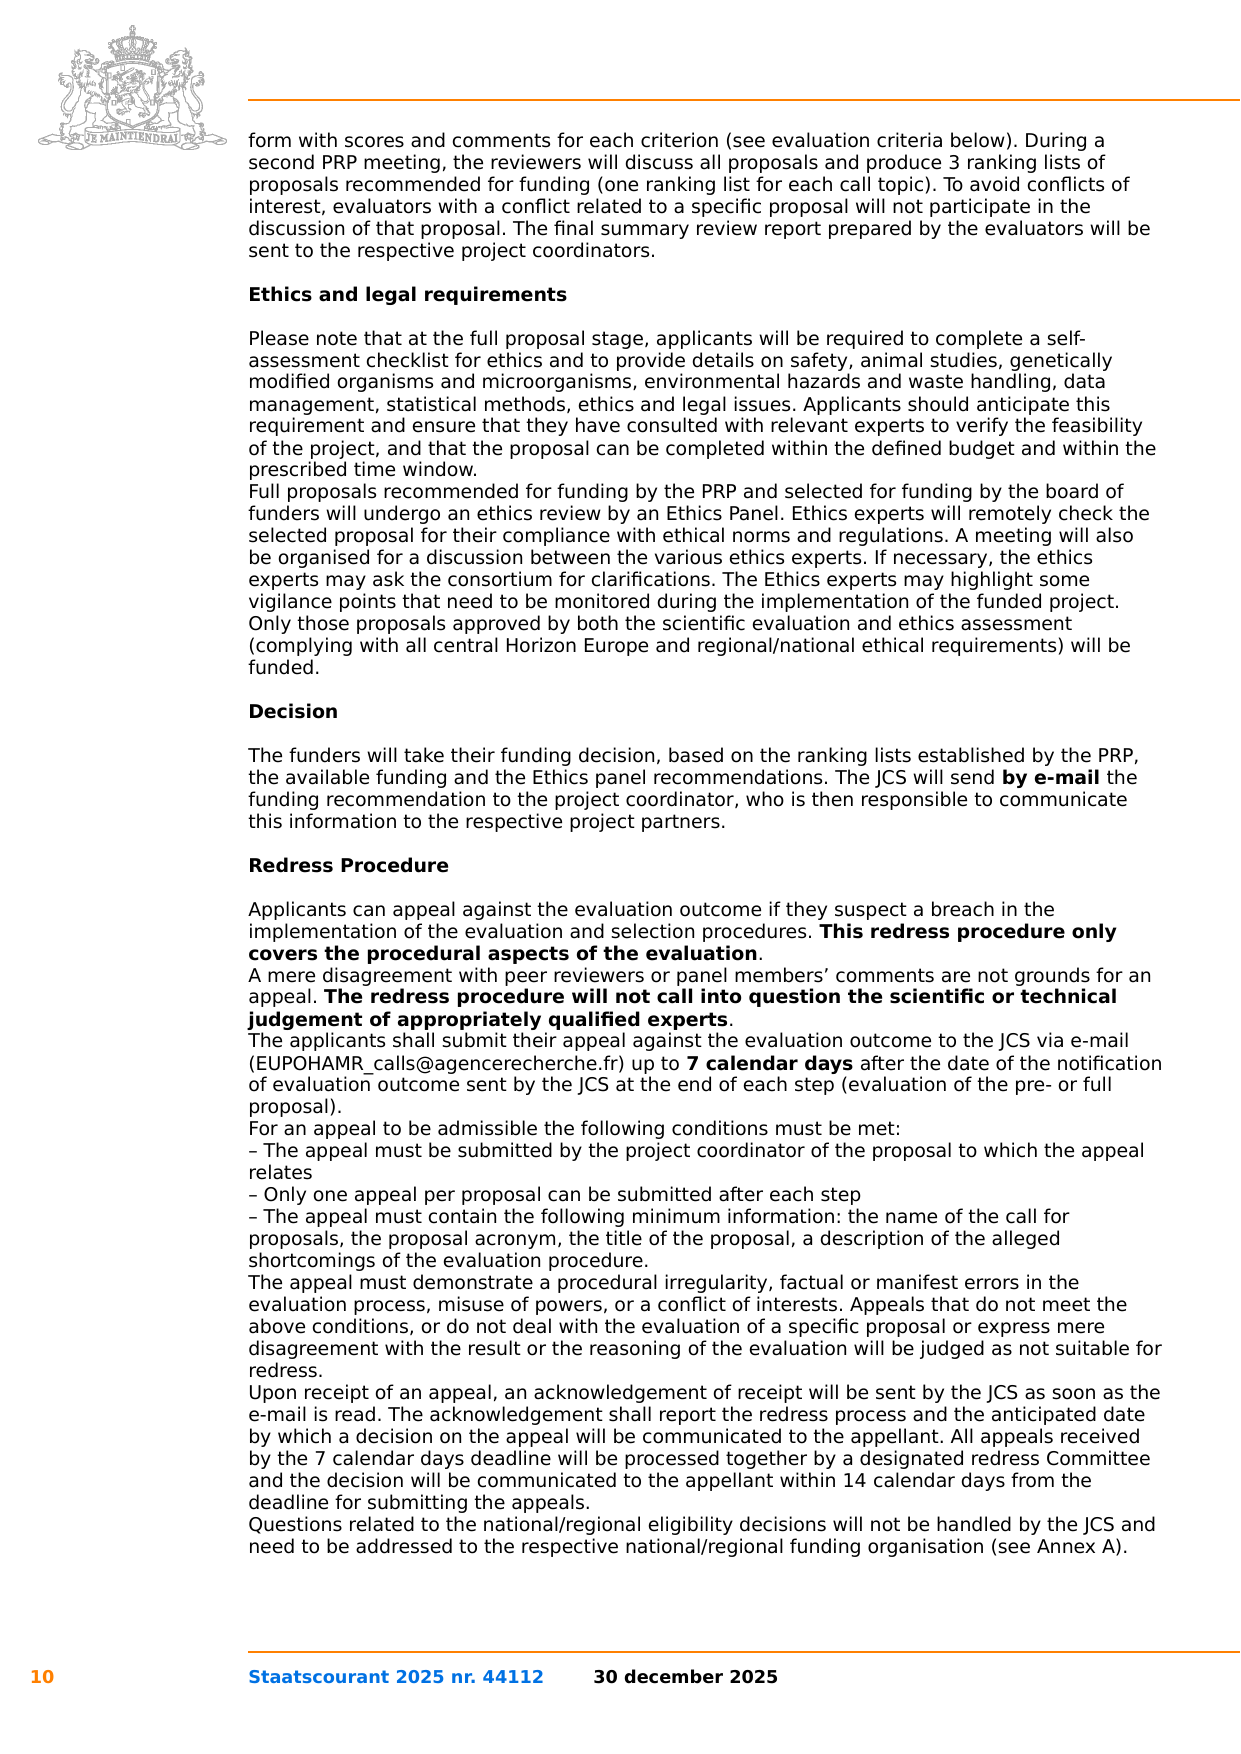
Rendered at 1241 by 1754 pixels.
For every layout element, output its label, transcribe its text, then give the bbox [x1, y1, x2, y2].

text For an appeal to be admissible the following conditions must be met: [248, 1118, 1163, 1140]
subtitle Decision [248, 701, 1163, 723]
text Full proposals recommended for funding by the PRP and selected for funding by the board of funders will undergo an ethics review by an Ethics Panel. Ethics experts will remotely check the selected proposal for their compliance with ethical norms and regulations. A meeting will also be organised for a discussion between the various ethics experts. If necessary, the ethics experts may ask the consortium for clarifications. The Ethics experts may highlight some vigilance points that need to be monitored during the implementation of the funded project. Only those proposals approved by both the scientific evaluation and ethics assessment (complying with all central Horizon Europe and regional/national ethical requirements) will be funded. [248, 481, 1163, 679]
subtitle Ethics and legal requirements [248, 284, 1163, 306]
text Please note that at the full proposal stage, applicants will be required to complete a self-assessment checklist for ethics and to provide details on safety, animal studies, genetically modified organisms and microorganisms, environmental hazards and waste handling, data management, statistical methods, ethics and legal issues. Applicants should anticipate this requirement and ensure that they have consulted with relevant experts to verify the feasibility of the project, and that the proposal can be completed within the defined budget and within the prescribed time window. [248, 327, 1163, 481]
text – The appeal must be submitted by the project coordinator of the proposal to which the appeal relates [248, 1140, 1163, 1184]
text A mere disagreement with peer reviewers or panel members’ comments are not grounds for an appeal. The redress procedure will not call into question the scientific or technical judgement of appropriately qualified experts. [248, 964, 1163, 1030]
text Applicants can appeal against the evaluation outcome if they suspect a breach in the implementation of the evaluation and selection procedures. This redress procedure only covers the procedural aspects of the evaluation. [248, 898, 1163, 964]
text form with scores and comments for each criterion (see evaluation criteria below). During a second PRP meeting, the reviewers will discuss all proposals and produce 3 ranking lists of proposals recommended for funding (one ranking list for each call topic). To avoid conflicts of interest, evaluators with a conflict related to a specific proposal will not participate in the discussion of that proposal. The final summary review report prepared by the evaluators will be sent to the respective project coordinators. [248, 130, 1163, 262]
text – The appeal must contain the following minimum information: the name of the call for proposals, the proposal acronym, the title of the proposal, a description of the alleged shortcomings of the evaluation procedure. [248, 1206, 1163, 1272]
text – Only one appeal per proposal can be submitted after each step [248, 1184, 1163, 1206]
text The funders will take their funding decision, based on the ranking lists established by the PRP, the available funding and the Ethics panel recommendations. The JCS will send by e-mail the funding recommendation to the project coordinator, who is then responsible to communicate this information to the respective project partners. [248, 745, 1163, 833]
text Questions related to the national/regional eligibility decisions will not be handled by the JCS and need to be addressed to the respective national/regional funding organisation (see Annex A). [248, 1514, 1163, 1558]
text The appeal must demonstrate a procedural irregularity, factual or manifest errors in the evaluation process, misuse of powers, or a conflict of interests. Appeals that do not meet the above conditions, or do not deal with the evaluation of a specific proposal or express mere disagreement with the result or the reasoning of the evaluation will be judged as not suitable for redress. [248, 1272, 1163, 1382]
text The applicants shall submit their appeal against the evaluation outcome to the JCS via e-mail (EUPOHAMR_calls@agencerecherche.fr) up to 7 calendar days after the date of the notification of evaluation outcome sent by the JCS at the end of each step (evaluation of the pre- or full proposal). [248, 1030, 1163, 1118]
text Upon receipt of an appeal, an acknowledgement of receipt will be sent by the JCS as soon as the e-mail is read. The acknowledgement shall report the redress process and the anticipated date by which a decision on the appeal will be communicated to the appellant. All appeals received by the 7 calendar days deadline will be processed together by a designated redress Committee and the decision will be communicated to the appellant within 14 calendar days from the deadline for submitting the appeals. [248, 1382, 1163, 1514]
picture [38, 25, 227, 150]
subtitle Redress Procedure [248, 855, 1163, 877]
